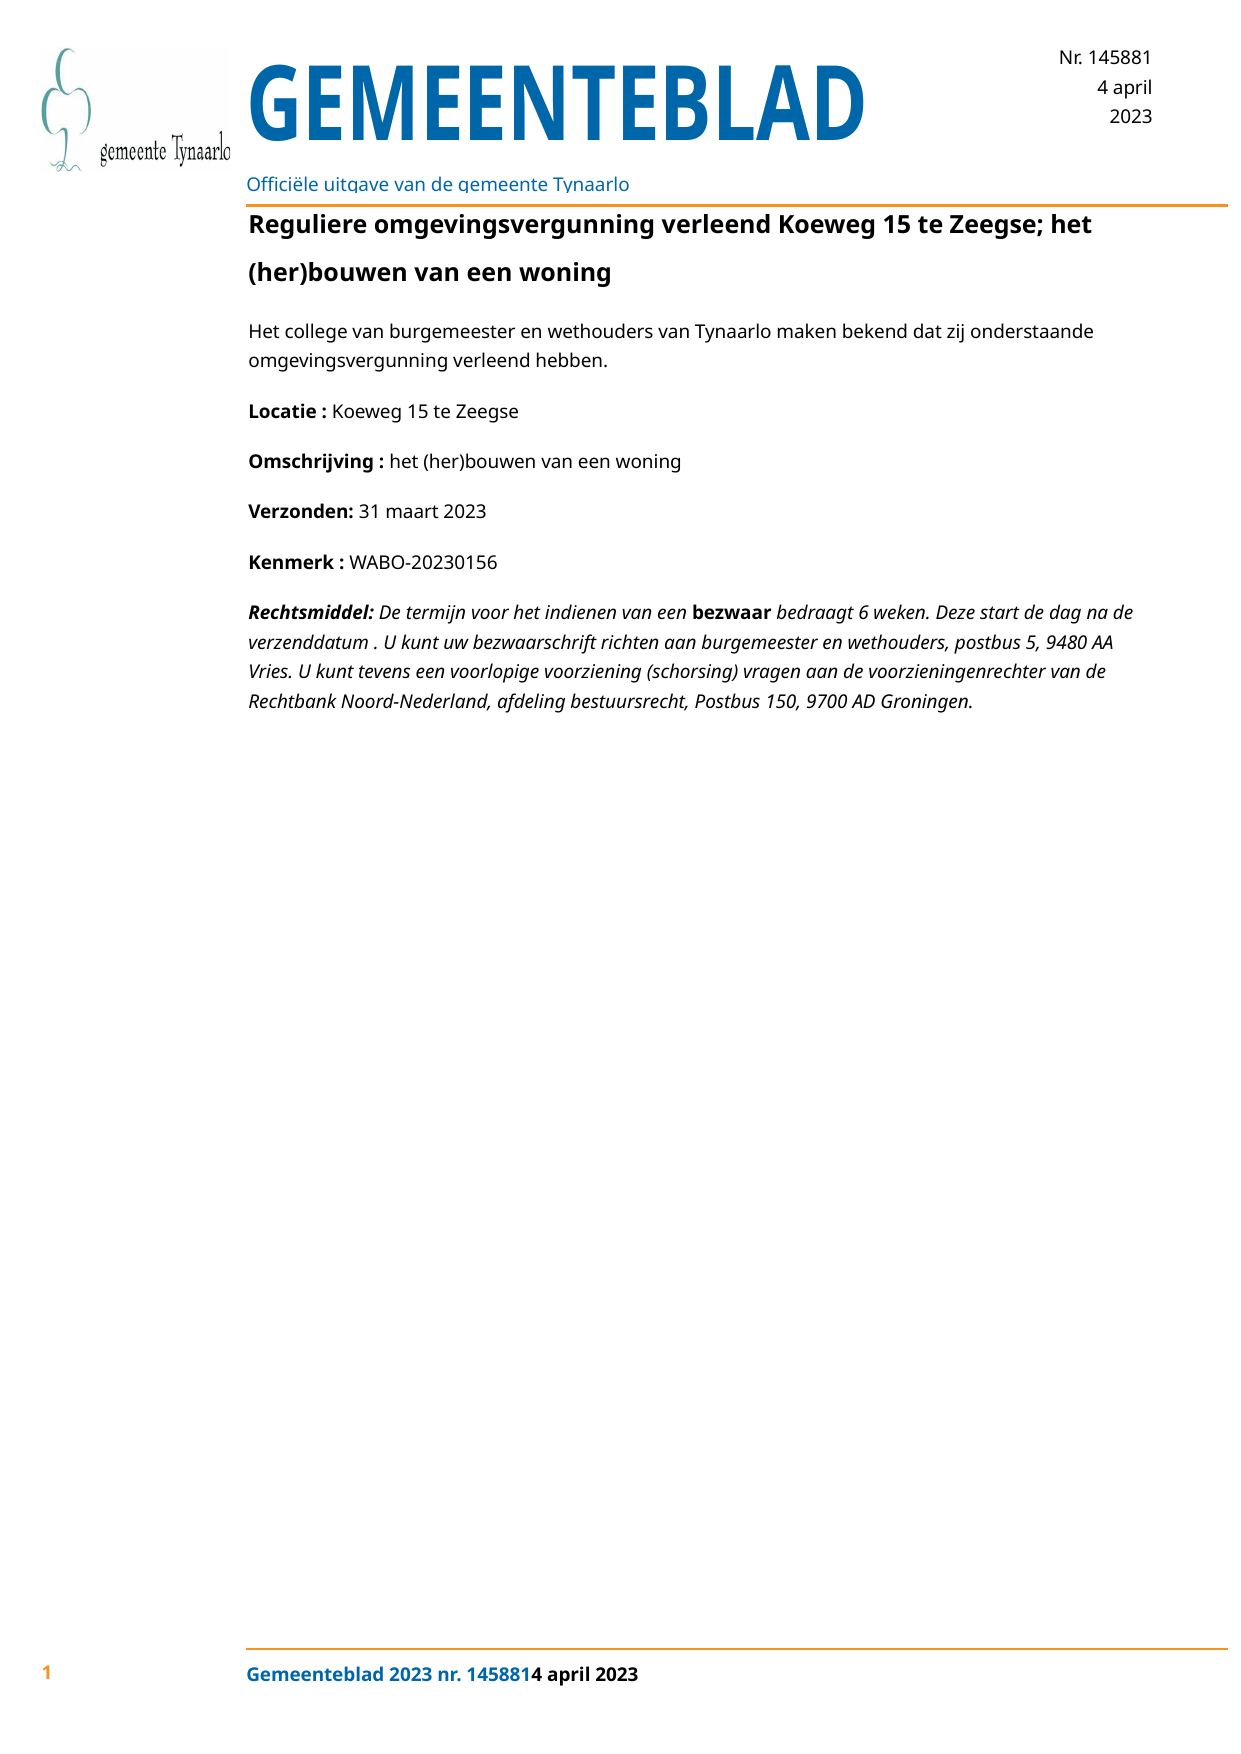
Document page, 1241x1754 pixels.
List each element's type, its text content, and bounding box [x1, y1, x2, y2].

text Kenmerk : WABO-20230156 [248, 549, 1152, 575]
text Reguliere omgevingsvergunning verleend Koeweg 15 te Zeegse; het (her)bouwen van een woning [248, 207, 1152, 288]
text Verzonden: 31 maart 2023 [248, 499, 1152, 524]
picture [41, 47, 231, 172]
text Rechtsmiddel: De termijn voor het indienen van een bezwaar bedraagt 6 weken. Deze start de dag na de verzenddatum . U kunt uw bezwaarschrift richten aan burgemeester en wethouders, postbus 5, 9480 AA Vries. U kunt tevens een voorlopige voorziening (schorsing) vragen aan de voorzieningenrechter van de Rechtbank Noord-Nederland, afdeling bestuursrecht, Postbus 150, 9700 AD Groningen. [248, 599, 1152, 714]
text Locatie : Koeweg 15 te Zeegse [248, 398, 1152, 424]
text Het college van burgemeester en wethouders van Tynaarlo maken bekend dat zij onderstaande omgevingsvergunning verleend hebben. [248, 318, 1152, 373]
text Omschrijving : het (her)bouwen van een woning [248, 448, 1152, 474]
